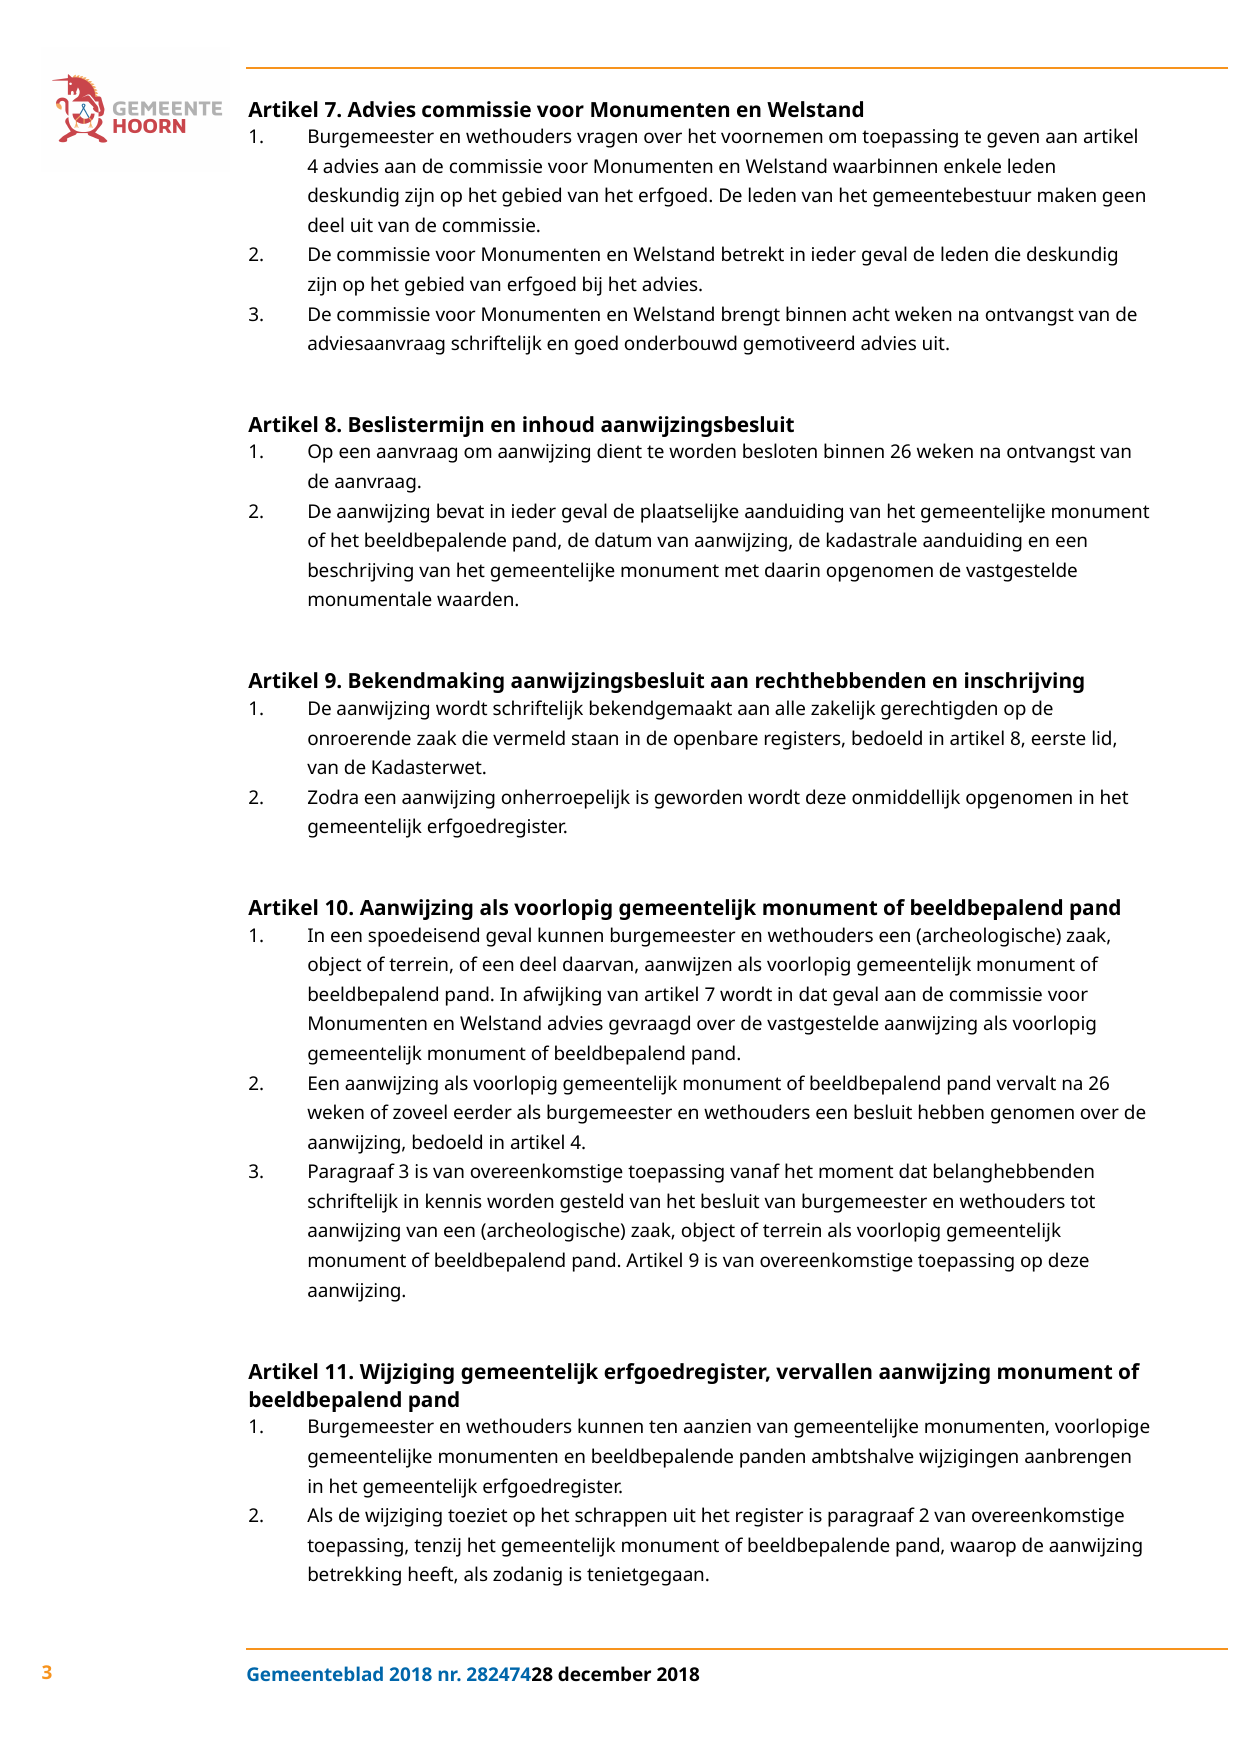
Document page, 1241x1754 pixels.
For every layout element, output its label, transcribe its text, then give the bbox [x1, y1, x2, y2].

picture [41, 47, 231, 172]
text Artikel 11. Wijziging gemeentelijk erfgoedregister, vervallen aanwijzing monument of beeldbepalend pand [248, 1357, 1152, 1414]
list Als de wijziging toeziet op het schrappen uit het register is paragraaf 2 van overeenkomstige toepassing, tenzij het gemeentelijk monument of beeldbepalende pand, waarop de aanwijzing betrekking heeft, als zodanig is tenietgegaan. [248, 1502, 1152, 1587]
list Paragraaf 3 is van overeenkomstige toepassing vanaf het moment dat belanghebbenden schriftelijk in kennis worden gesteld van het besluit van burgemeester en wethouders tot aanwijzing van een (archeologische) zaak, object of terrein als voorlopig gemeentelijk monument of beeldbepalend pand. Artikel 9 is van overeenkomstige toepassing op deze aanwijzing. [248, 1158, 1152, 1303]
list De aanwijzing wordt schriftelijk bekendgemaakt aan alle zakelijk gerechtigden op de onroerende zaak die vermeld staan in de openbare registers, bedoeld in artikel 8, eerste lid, van de Kadasterwet. [248, 695, 1152, 780]
list Burgemeester en wethouders kunnen ten aanzien van gemeentelijke monumenten, voorlopige gemeentelijke monumenten en beeldbepalende panden ambtshalve wijzigingen aanbrengen in het gemeentelijk erfgoedregister. [248, 1414, 1152, 1499]
text Artikel 8. Beslistermijn en inhoud aanwijzingsbesluit [248, 410, 1152, 439]
list Op een aanvraag om aanwijzing dient te worden besloten binnen 26 weken na ontvangst van de aanvraag. [248, 439, 1152, 494]
text Artikel 10. Aanwijzing als voorlopig gemeentelijk monument of beeldbepalend pand [248, 893, 1152, 922]
list In een spoedeisend geval kunnen burgemeester en wethouders een (archeologische) zaak, object of terrein, of een deel daarvan, aanwijzen als voorlopig gemeentelijk monument of beeldbepalend pand. In afwijking van artikel 7 wordt in dat geval aan de commissie voor Monumenten en Welstand advies gevraagd over de vastgestelde aanwijzing als voorlopig gemeentelijk monument of beeldbepalend pand. [248, 922, 1152, 1066]
list Zodra een aanwijzing onherroepelijk is geworden wordt deze onmiddellijk opgenomen in het gemeentelijk erfgoedregister. [248, 784, 1152, 839]
list Burgemeester en wethouders vragen over het voornemen om toepassing te geven aan artikel 4 advies aan de commissie voor Monumenten en Welstand waarbinnen enkele leden deskundig zijn op het gebied van het erfgoed. De leden van het gemeentebestuur maken geen deel uit van de commissie. [248, 123, 1152, 238]
text Artikel 7. Advies commissie voor Monumenten en Welstand [248, 95, 1152, 123]
list De aanwijzing bevat in ieder geval de plaatselijke aanduiding van het gemeentelijke monument of het beeldbepalende pand, de datum van aanwijzing, de kadastrale aanduiding en een beschrijving van het gemeentelijke monument met daarin opgenomen de vastgestelde monumentale waarden. [248, 498, 1152, 612]
text Artikel 9. Bekendmaking aanwijzingsbesluit aan rechthebbenden en inschrijving [248, 667, 1152, 695]
list Een aanwijzing als voorlopig gemeentelijk monument of beeldbepalend pand vervalt na 26 weken of zoveel eerder als burgemeester en wethouders een besluit hebben genomen over de aanwijzing, bedoeld in artikel 4. [248, 1070, 1152, 1155]
list De commissie voor Monumenten en Welstand betrekt in ieder geval de leden die deskundig zijn op het gebied van erfgoed bij het advies. [248, 242, 1152, 297]
list De commissie voor Monumenten en Welstand brengt binnen acht weken na ontvangst van de adviesaanvraag schriftelijk en goed onderbouwd gemotiveerd advies uit. [248, 301, 1152, 356]
